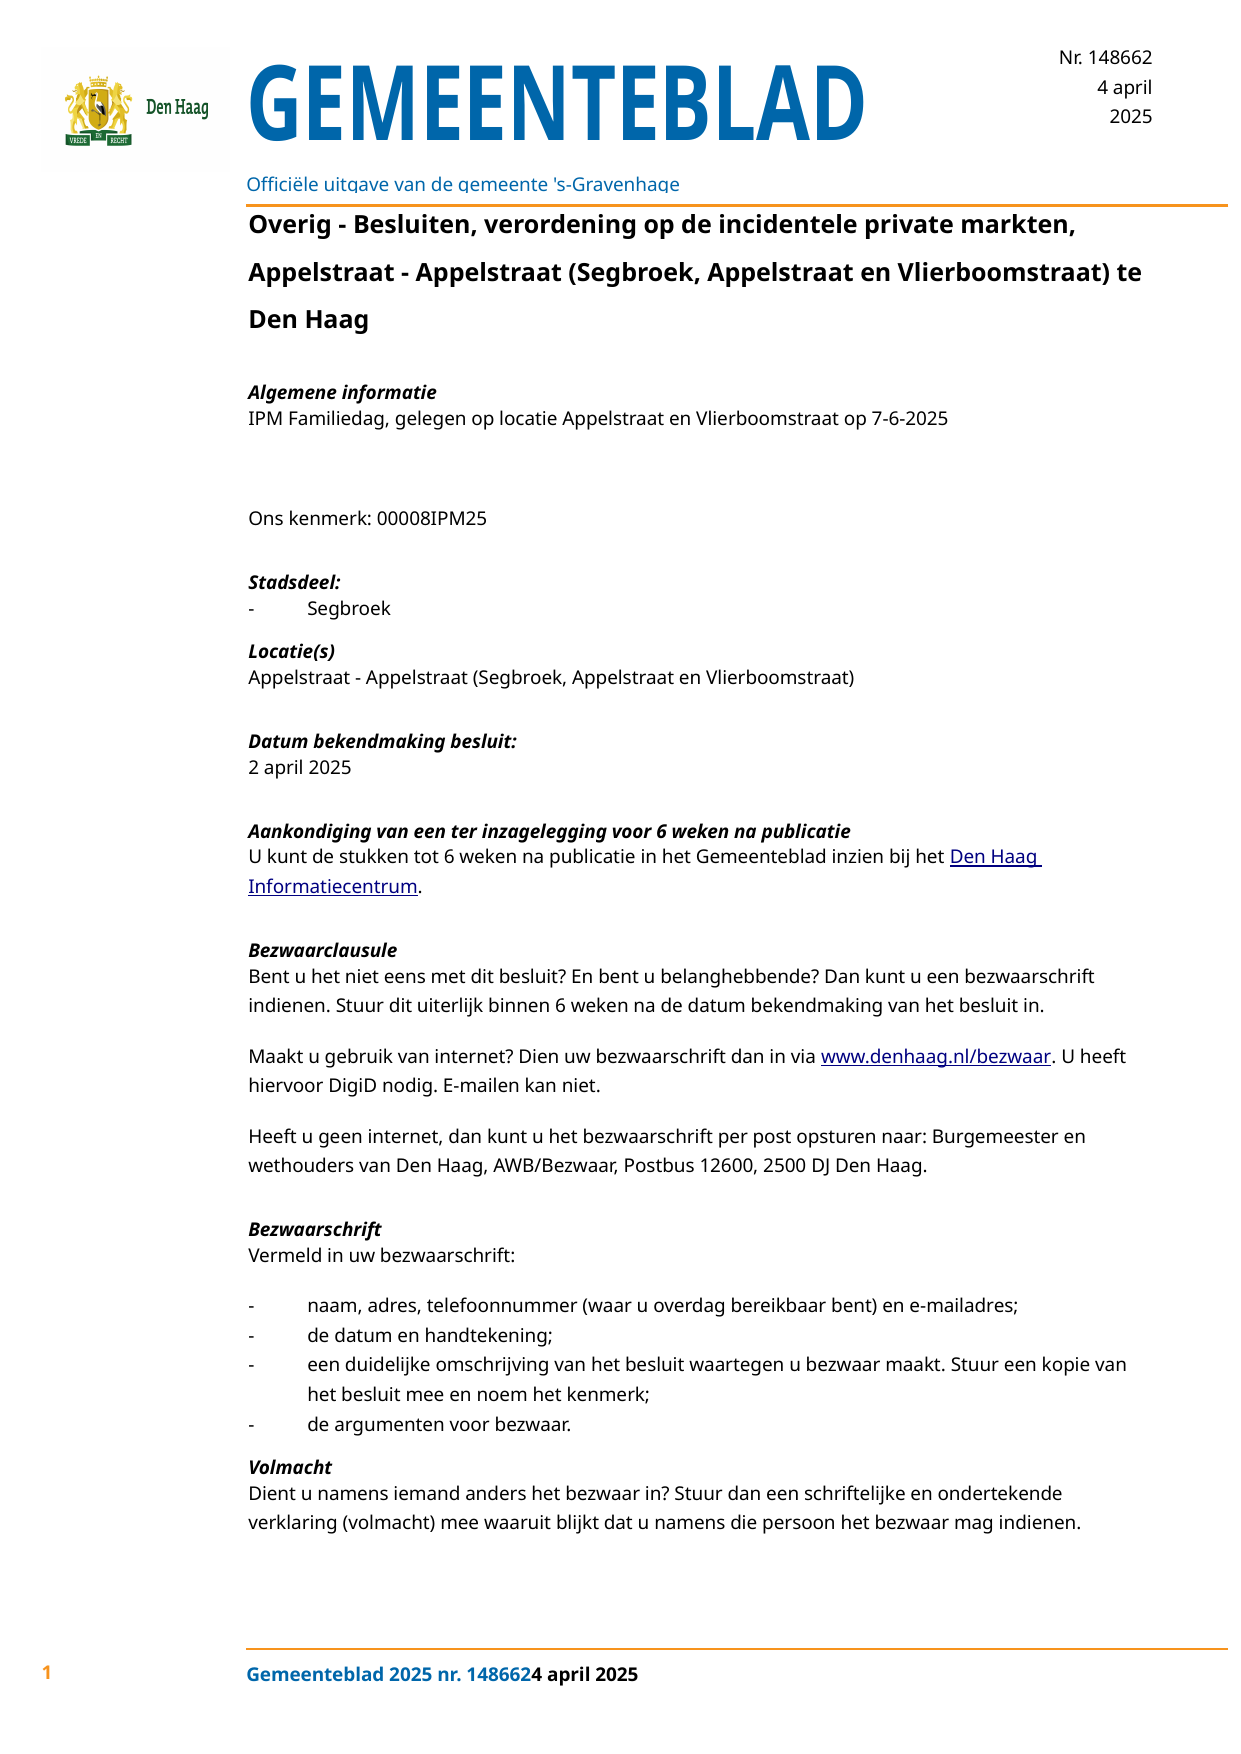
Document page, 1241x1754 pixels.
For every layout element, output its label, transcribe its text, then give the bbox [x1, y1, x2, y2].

text Datum bekendmaking besluit: [248, 728, 1152, 754]
text 2 april 2025 [248, 754, 1152, 779]
list naam, adres, telefoonnummer (waar u overdag bereikbaar bent) en e-mailadres; [248, 1292, 1152, 1318]
text Maakt u gebruik van internet? Dien uw bezwaarschrift dan in via www.denhaag.nl/bezwaar. U heeft hiervoor DigiD nodig. E-mailen kan niet. [248, 1043, 1152, 1098]
list een duidelijke omschrijving van het besluit waartegen u bezwaar maakt. Stuur een kopie van het besluit mee en noem het kenmerk; [248, 1352, 1152, 1407]
list Segbroek [248, 595, 1152, 621]
text Heeft u geen internet, dan kunt u het bezwaarschrift per post opsturen naar: Burgemeester en wethouders van Den Haag, AWB/Bezwaar, Postbus 12600, 2500 DJ Den Haag. [248, 1123, 1152, 1178]
text Overig - Besluiten, verordening op de incidentele private markten, Appelstraat - Appelstraat (Segbroek, Appelstraat en Vlierboomstraat) te Den Haag [248, 207, 1152, 336]
text Ons kenmerk: 00008IPM25 [248, 506, 1152, 531]
text Bezwaarschrift [248, 1216, 1152, 1242]
text Vermeld in uw bezwaarschrift: [248, 1242, 1152, 1268]
text Algemene informatie [248, 379, 1152, 405]
text Locatie(s) [248, 638, 1152, 664]
text Bezwaarclausule [248, 937, 1152, 963]
text Stadsdeel: [248, 569, 1152, 595]
text IPM Familiedag, gelegen op locatie Appelstraat en Vlierboomstraat op 7-6-2025 [248, 405, 1152, 431]
text U kunt de stukken tot 6 weken na publicatie in het Gemeenteblad inzien bij het Den Haag Informatiecentrum. [248, 843, 1152, 899]
text Appelstraat - Appelstraat (Segbroek, Appelstraat en Vlierboomstraat) [248, 664, 1152, 690]
text Dient u namens iemand anders het bezwaar in? Stuur dan een schriftelijke en ondertekende verklaring (volmacht) mee waaruit blijkt dat u namens die persoon het bezwaar mag indienen. [248, 1480, 1152, 1535]
text Volmacht [248, 1454, 1152, 1480]
text Bent u het niet eens met dit besluit? En bent u belanghebbende? Dan kunt u een bezwaarschrift indienen. Stuur dit uiterlijk binnen 6 weken na de datum bekendmaking van het besluit in. [248, 963, 1152, 1018]
picture [41, 47, 231, 172]
list de argumenten voor bezwaar. [248, 1411, 1152, 1437]
text Aankondiging van een ter inzagelegging voor 6 weken na publicatie [248, 818, 1152, 843]
list de datum en handtekening; [248, 1322, 1152, 1348]
